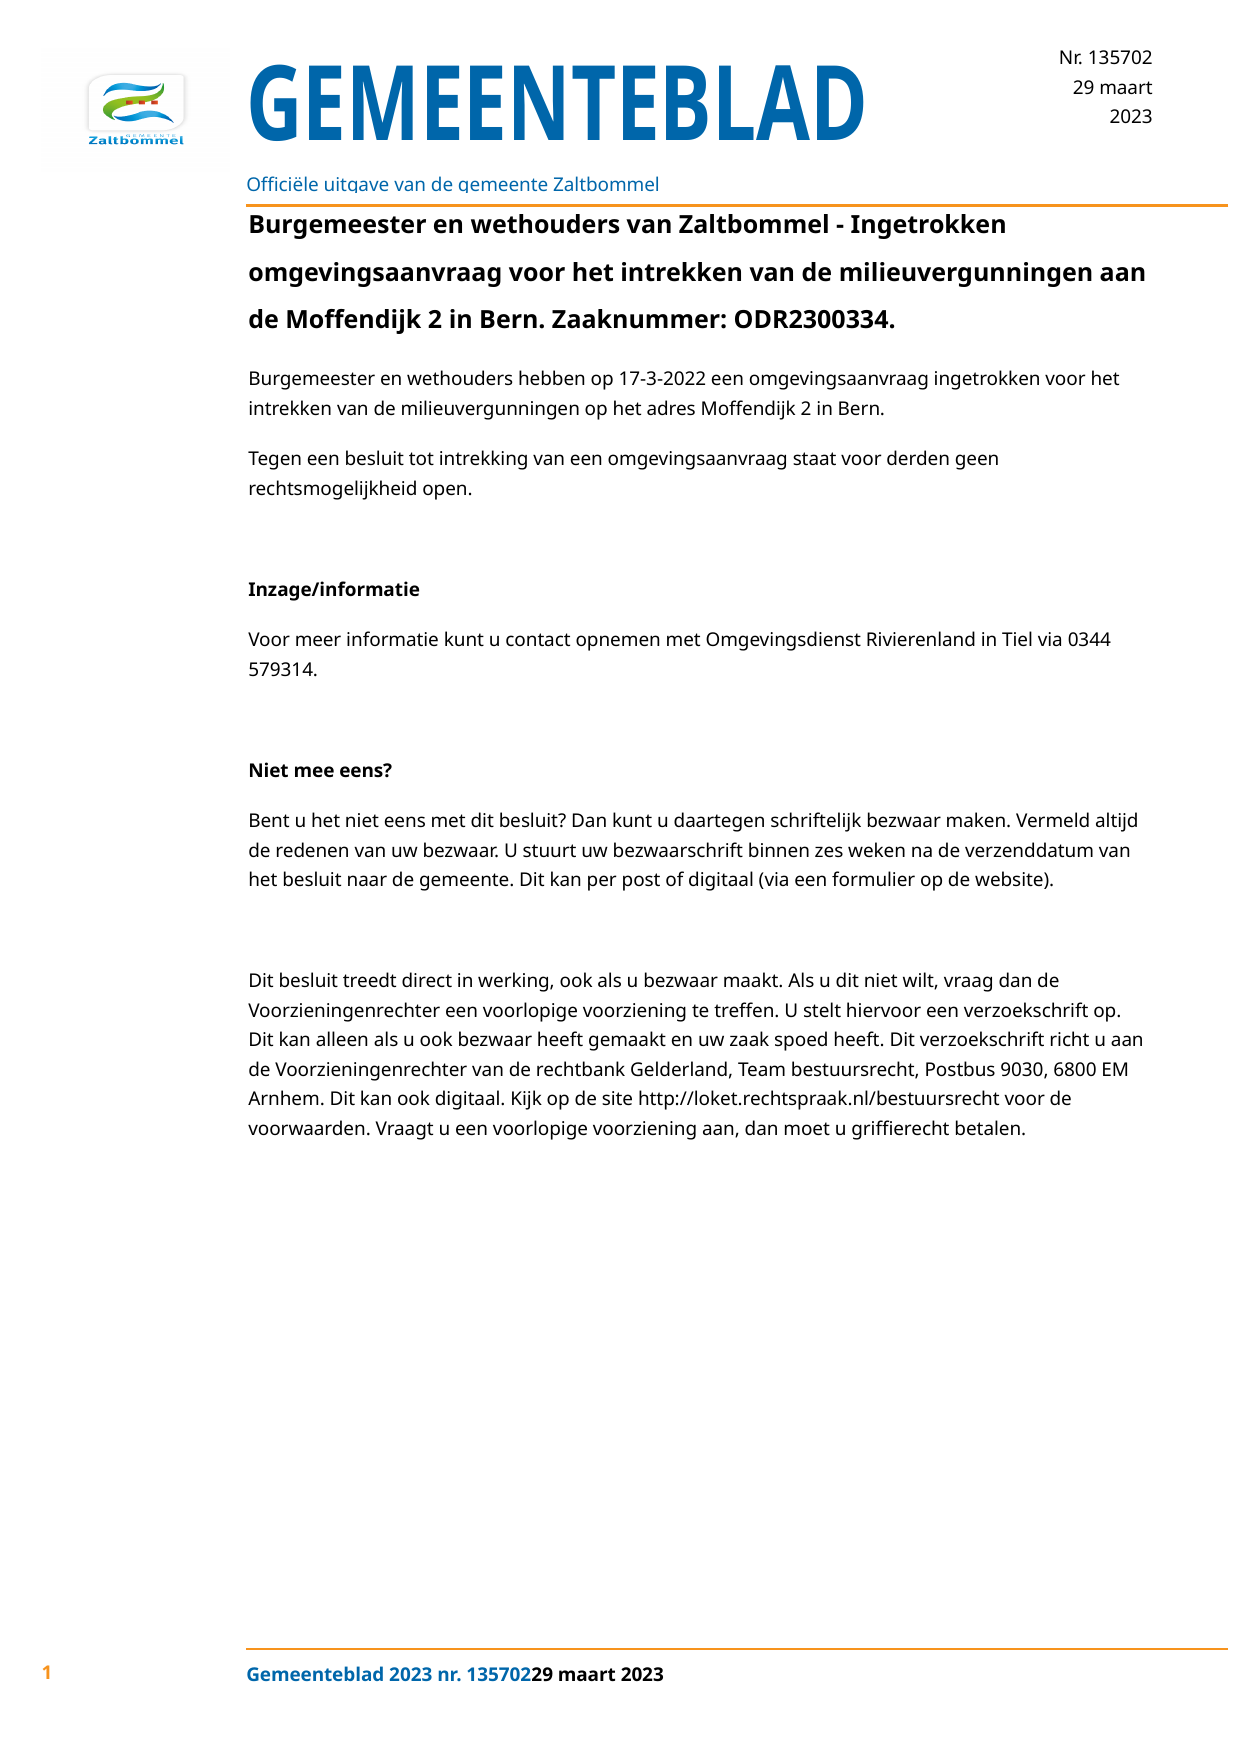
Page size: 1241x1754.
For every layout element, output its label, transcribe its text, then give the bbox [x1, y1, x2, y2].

text Bent u het niet eens met dit besluit? Dan kunt u daartegen schriftelijk bezwaar maken. Vermeld altijd de redenen van uw bezwaar. U stuurt uw bezwaarschrift binnen zes weken na de verzenddatum van het besluit naar de gemeente. Dit kan per post of digitaal (via een formulier op de website). [248, 807, 1152, 892]
text Voor meer informatie kunt u contact opnemen met Omgevingsdienst Rivierenland in Tiel via 0344 579314. [248, 626, 1152, 682]
picture [41, 47, 231, 172]
text Burgemeester en wethouders hebben op 17-3-2022 een omgevingsaanvraag ingetrokken voor het intrekken van de milieuvergunningen op het adres Moffendijk 2 in Bern. [248, 366, 1152, 421]
text Tegen een besluit tot intrekking van een omgevingsaanvraag staat voor derden geen rechtsmogelijkheid open. [248, 446, 1152, 501]
text Inzage/informatie [248, 576, 1152, 602]
text Dit besluit treedt direct in werking, ook als u bezwaar maakt. Als u dit niet wilt, vraag dan de Voorzieningenrechter een voorlopige voorziening te treffen. U stelt hiervoor een verzoekschrift op. Dit kan alleen als u ook bezwaar heeft gemaakt en uw zaak spoed heeft. Dit verzoekschrift richt u aan de Voorzieningenrechter van de rechtbank Gelderland, Team bestuursrecht, Postbus 9030, 6800 EM Arnhem. Dit kan ook digitaal. Kijk op de site http://loket.rechtspraak.nl/bestuursrecht voor de voorwaarden. Vraagt u een voorlopige voorziening aan, dan moet u griffierecht betalen. [248, 967, 1152, 1141]
text Burgemeester en wethouders van Zaltbommel - Ingetrokken omgevingsaanvraag voor het intrekken van de milieuvergunningen aan de Moffendijk 2 in Bern. Zaaknummer: ODR2300334. [248, 207, 1152, 336]
text Niet mee eens? [248, 757, 1152, 782]
